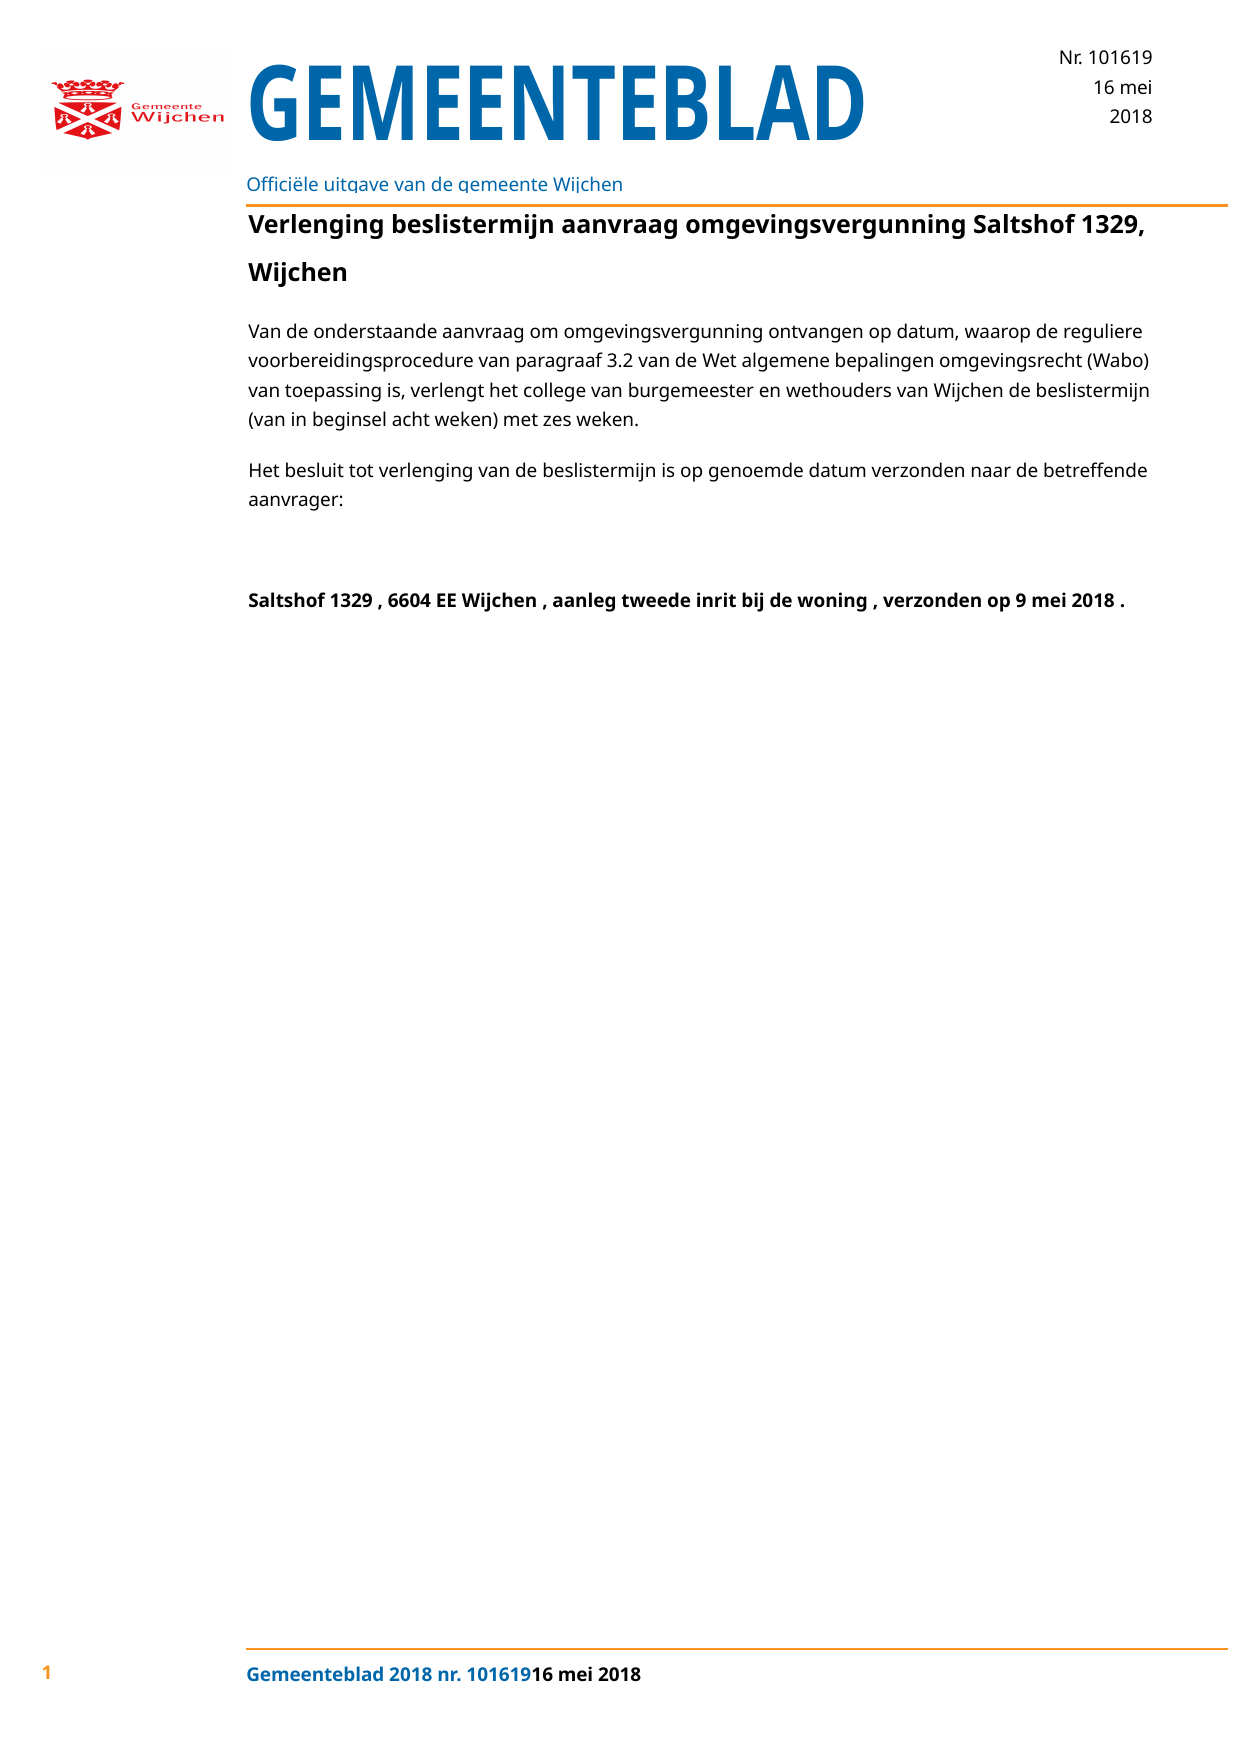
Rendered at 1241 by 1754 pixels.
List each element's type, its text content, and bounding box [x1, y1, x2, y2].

text Verlenging beslistermijn aanvraag omgevingsvergunning Saltshof 1329, Wijchen [248, 207, 1152, 288]
text Het besluit tot verlenging van de beslistermijn is op genoemde datum verzonden naar de betreffende aanvrager: [248, 457, 1152, 512]
text Van de onderstaande aanvraag om omgevingsvergunning ontvangen op datum, waarop de reguliere voorbereidingsprocedure van paragraaf 3.2 van de Wet algemene bepalingen omgevingsrecht (Wabo) van toepassing is, verlengt het college van burgemeester en wethouders van Wijchen de beslistermijn (van in beginsel acht weken) met zes weken. [248, 318, 1152, 432]
text Saltshof 1329 , 6604 EE Wijchen , aanleg tweede inrit bij de woning , verzonden op 9 mei 2018 . [248, 587, 1152, 613]
picture [41, 47, 231, 172]
